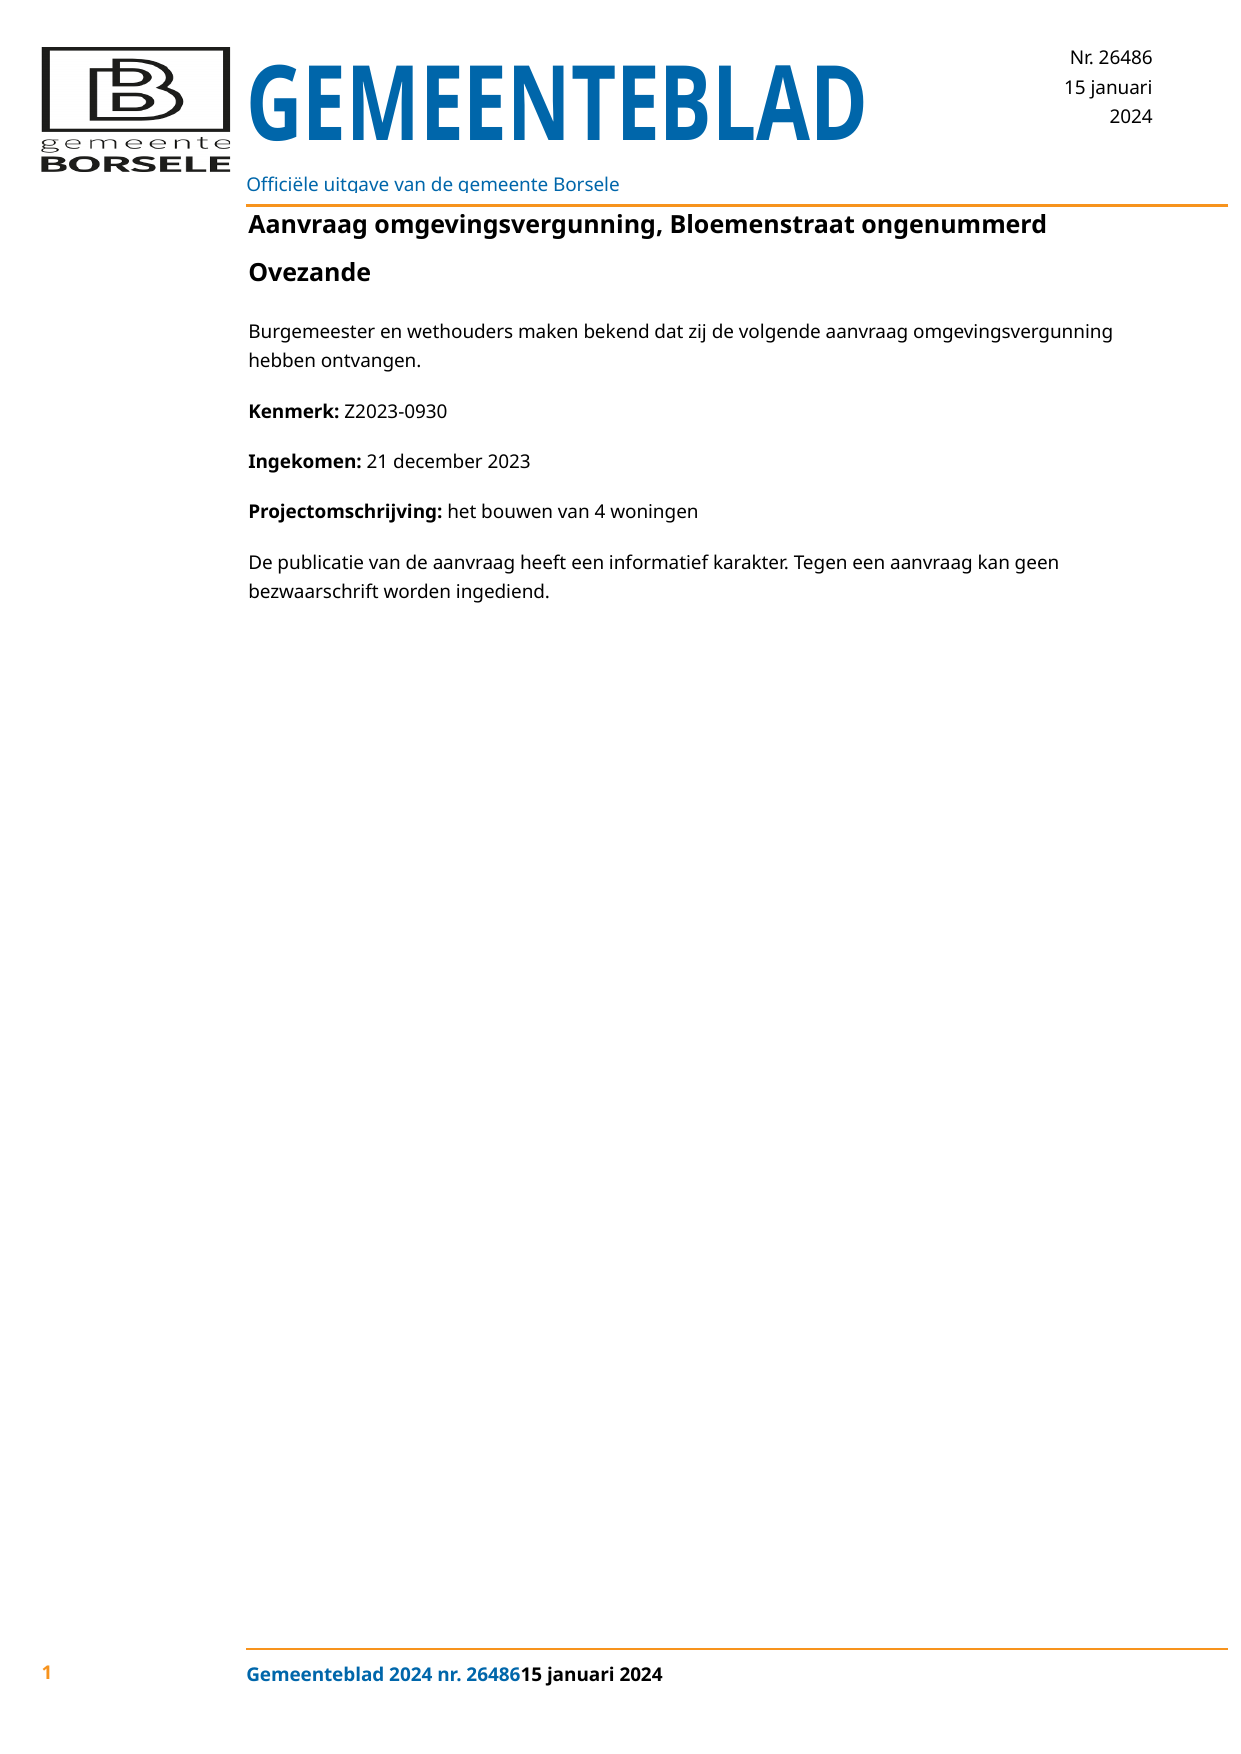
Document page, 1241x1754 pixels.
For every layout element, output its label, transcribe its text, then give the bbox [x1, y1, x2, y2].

text Projectomschrijving: het bouwen van 4 woningen [248, 499, 1152, 524]
text De publicatie van de aanvraag heeft een informatief karakter. Tegen een aanvraag kan geen bezwaarschrift worden ingediend. [248, 549, 1152, 604]
text Kenmerk: Z2023-0930 [248, 398, 1152, 424]
text Aanvraag omgevingsvergunning, Bloemenstraat ongenummerd Ovezande [248, 207, 1152, 288]
text Burgemeester en wethouders maken bekend dat zij de volgende aanvraag omgevingsvergunning hebben ontvangen. [248, 318, 1152, 373]
picture [41, 47, 231, 172]
text Ingekomen: 21 december 2023 [248, 448, 1152, 474]
